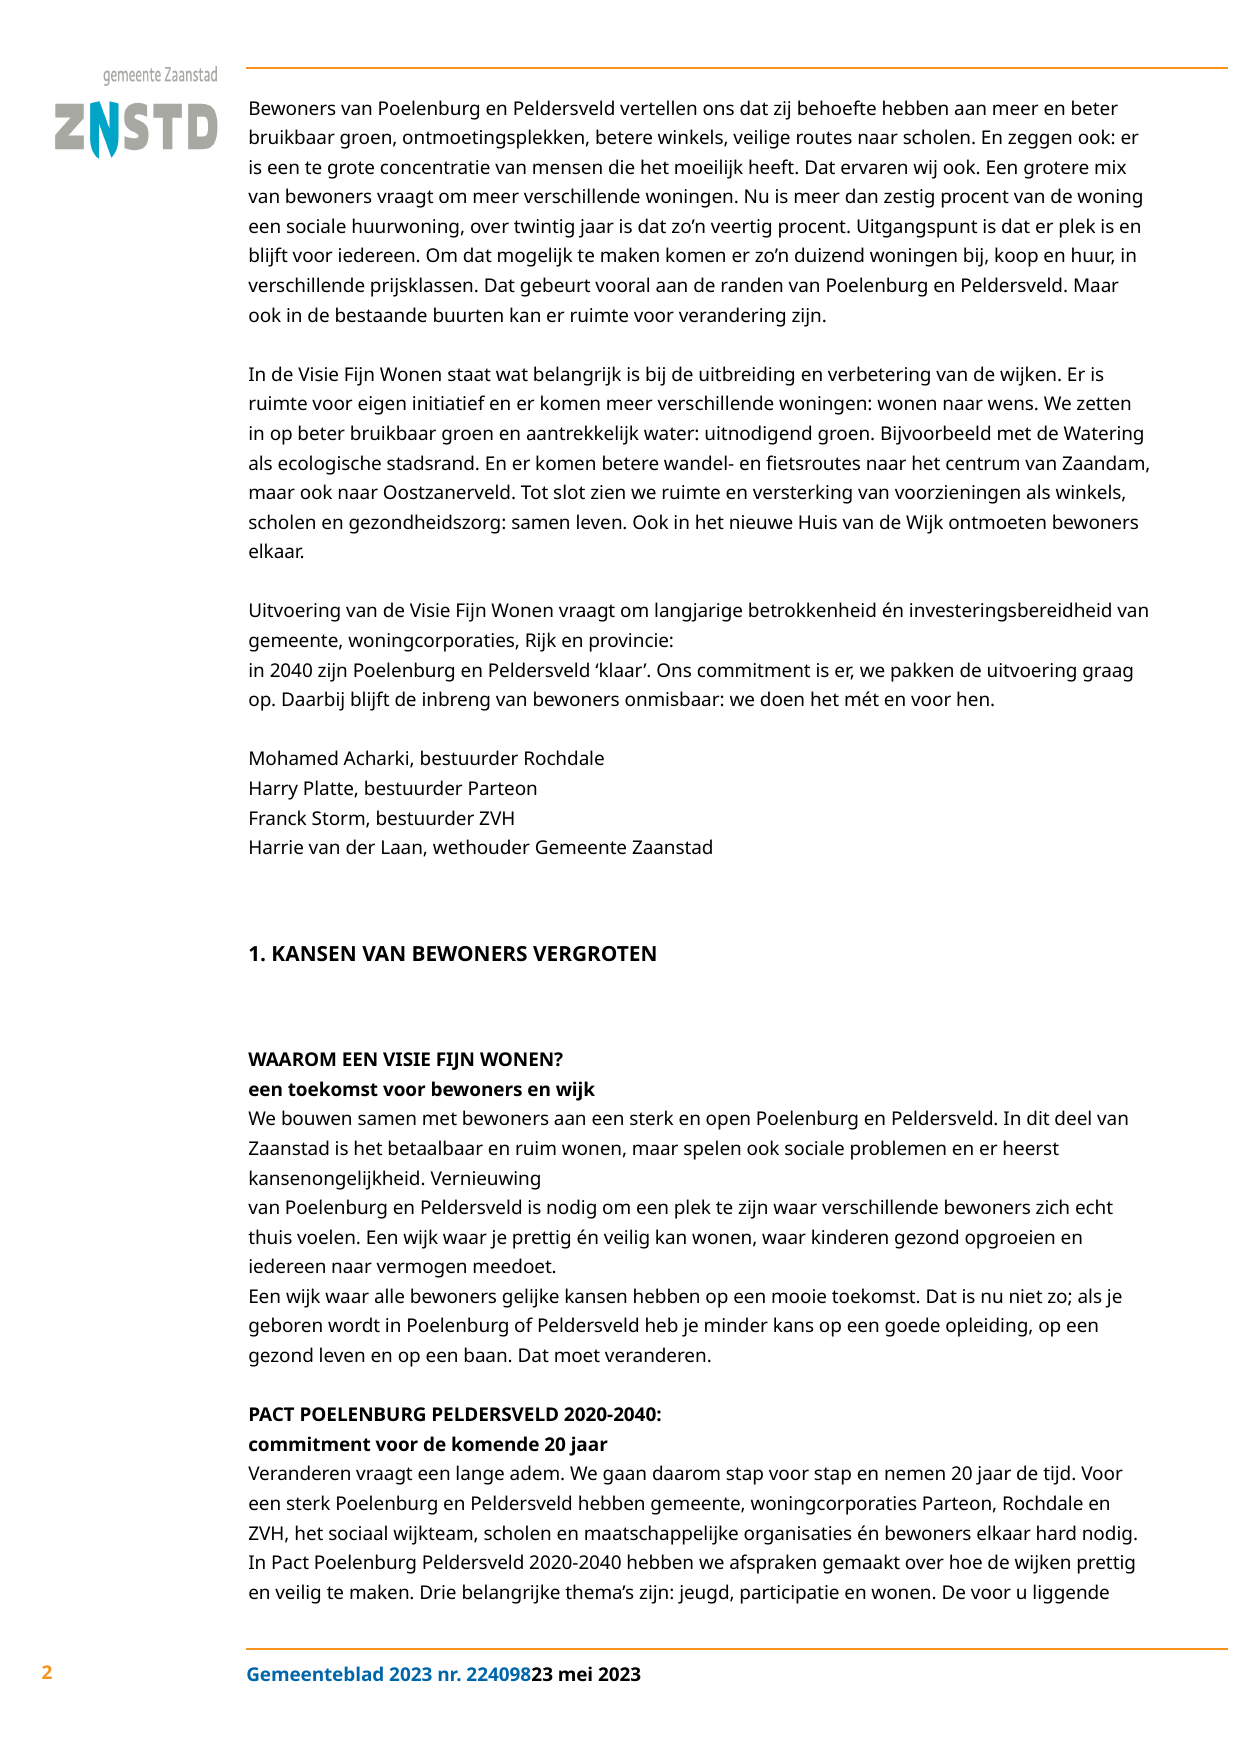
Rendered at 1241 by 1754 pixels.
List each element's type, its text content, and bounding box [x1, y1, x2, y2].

text PACT POELENBURG PELDERSVELD 2020-2040: [248, 1401, 1152, 1427]
text Mohamed Acharki, bestuurder Rochdale [248, 746, 1152, 771]
text Bewoners van Poelenburg en Peldersveld vertellen ons dat zij behoefte hebben aan meer en beter bruikbaar groen, ontmoetingsplekken, betere winkels, veilige routes naar scholen. En zeggen ook: er is een te grote concentratie van mensen die het moeilijk heeft. Dat ervaren wij ook. Een grotere mix van bewoners vraagt om meer verschillende woningen. Nu is meer dan zestig procent van de woning een sociale huurwoning, over twintig jaar is dat zo’n veertig procent. Uitgangspunt is dat er plek is en blijft voor iedereen. Om dat mogelijk te maken komen er zo’n duizend woningen bij, koop en huur, in verschillende prijsklassen. Dat gebeurt vooral aan de randen van Poelenburg en Peldersveld. Maar ook in de bestaande buurten kan er ruimte voor verandering zijn. [248, 95, 1152, 328]
text commitment voor de komende 20 jaar [248, 1431, 1152, 1457]
text Harrie van der Laan, wethouder Gemeente Zaanstad [248, 834, 1152, 860]
text in 2040 zijn Poelenburg en Peldersveld ‘klaar’. Ons commitment is er, we pakken de uitvoering graag op. Daarbij blijft de inbreng van bewoners onmisbaar: we doen het mét en voor hen. [248, 657, 1152, 712]
text WAAROM EEN VISIE FIJN WONEN? [248, 1046, 1152, 1072]
picture [41, 47, 231, 172]
text Harry Platte, bestuurder Parteon [248, 775, 1152, 801]
text van Poelenburg en Peldersveld is nodig om een plek te zijn waar verschillende bewoners zich echt thuis voelen. Een wijk waar je prettig én veilig kan wonen, waar kinderen gezond opgroeien en iedereen naar vermogen meedoet. [248, 1194, 1152, 1279]
text Uitvoering van de Visie Fijn Wonen vraagt om langjarige betrokkenheid én investeringsbereidheid van gemeente, woningcorporaties, Rijk en provincie: [248, 598, 1152, 653]
text een toekomst voor bewoners en wijk [248, 1076, 1152, 1102]
text Een wijk waar alle bewoners gelijke kansen hebben op een mooie toekomst. Dat is nu niet zo; als je geboren wordt in Poelenburg of Peldersveld heb je minder kans op een goede opleiding, op een gezond leven en op een baan. Dat moet veranderen. [248, 1283, 1152, 1368]
text Franck Storm, bestuurder ZVH [248, 805, 1152, 831]
text We bouwen samen met bewoners aan een sterk en open Poelenburg en Peldersveld. In dit deel van Zaanstad is het betaalbaar en ruim wonen, maar spelen ook sociale problemen en er heerst kansenongelijkheid. Vernieuwing [248, 1106, 1152, 1191]
text 1. KANSEN VAN BEWONERS VERGROTEN [248, 939, 1152, 968]
text Veranderen vraagt een lange adem. We gaan daarom stap voor stap en nemen 20 jaar de tijd. Voor een sterk Poelenburg en Peldersveld hebben gemeente, woningcorporaties Parteon, Rochdale en ZVH, het sociaal wijkteam, scholen en maatschappelijke organisaties én bewoners elkaar hard nodig. In Pact Poelenburg Peldersveld 2020-2040 hebben we afspraken gemaakt over hoe de wijken prettig en veilig te maken. Drie belangrijke thema’s zijn: jeugd, participatie en wonen. De voor u liggende [248, 1461, 1152, 1605]
text In de Visie Fijn Wonen staat wat belangrijk is bij de uitbreiding en verbetering van de wijken. Er is ruimte voor eigen initiatief en er komen meer verschillende woningen: wonen naar wens. We zetten in op beter bruikbaar groen en aantrekkelijk water: uitnodigend groen. Bijvoorbeeld met de Watering als ecologische stadsrand. En er komen betere wandel- en fietsroutes naar het centrum van Zaandam, maar ook naar Oostzanerveld. Tot slot zien we ruimte en versterking van voorzieningen als winkels, scholen en gezondheidszorg: samen leven. Ook in het nieuwe Huis van de Wijk ontmoeten bewoners elkaar. [248, 361, 1152, 564]
